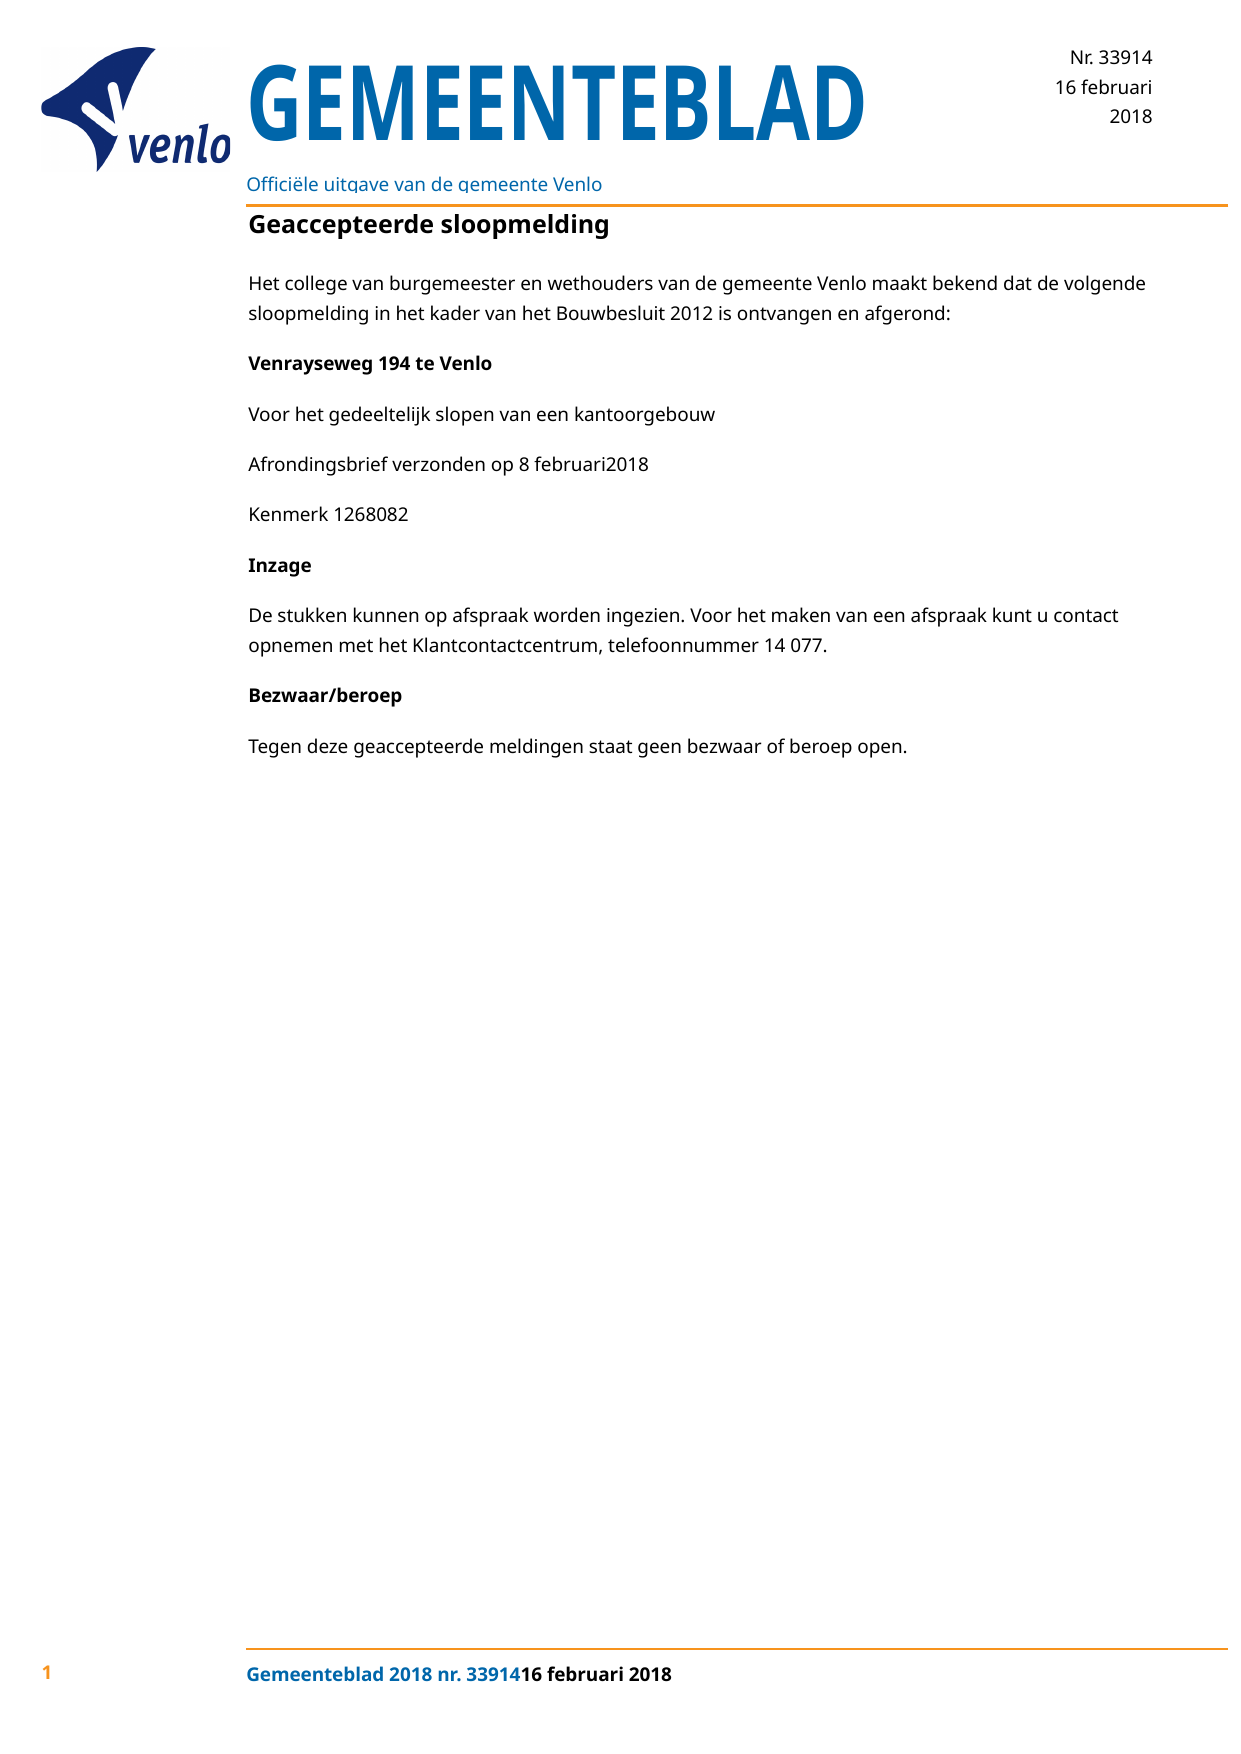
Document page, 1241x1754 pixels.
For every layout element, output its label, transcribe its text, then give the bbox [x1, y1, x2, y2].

text Geaccepteerde sloopmelding [248, 207, 1152, 241]
text Tegen deze geaccepteerde meldingen staat geen bezwaar of beroep open. [248, 733, 1152, 758]
text Kenmerk 1268082 [248, 502, 1152, 527]
picture [41, 47, 231, 172]
text Inzage [248, 552, 1152, 578]
text Voor het gedeeltelijk slopen van een kantoorgebouw [248, 401, 1152, 426]
text Het college van burgemeester en wethouders van de gemeente Venlo maakt bekend dat de volgende sloopmelding in het kader van het Bouwbesluit 2012 is ontvangen en afgerond: [248, 270, 1152, 326]
text Bezwaar/beroep [248, 682, 1152, 708]
text Afrondingsbrief verzonden op 8 februari2018 [248, 451, 1152, 477]
text Venrayseweg 194 te Venlo [248, 350, 1152, 376]
text De stukken kunnen op afspraak worden ingezien. Voor het maken van een afspraak kunt u contact opnemen met het Klantcontactcentrum, telefoonnummer 14 077. [248, 602, 1152, 658]
